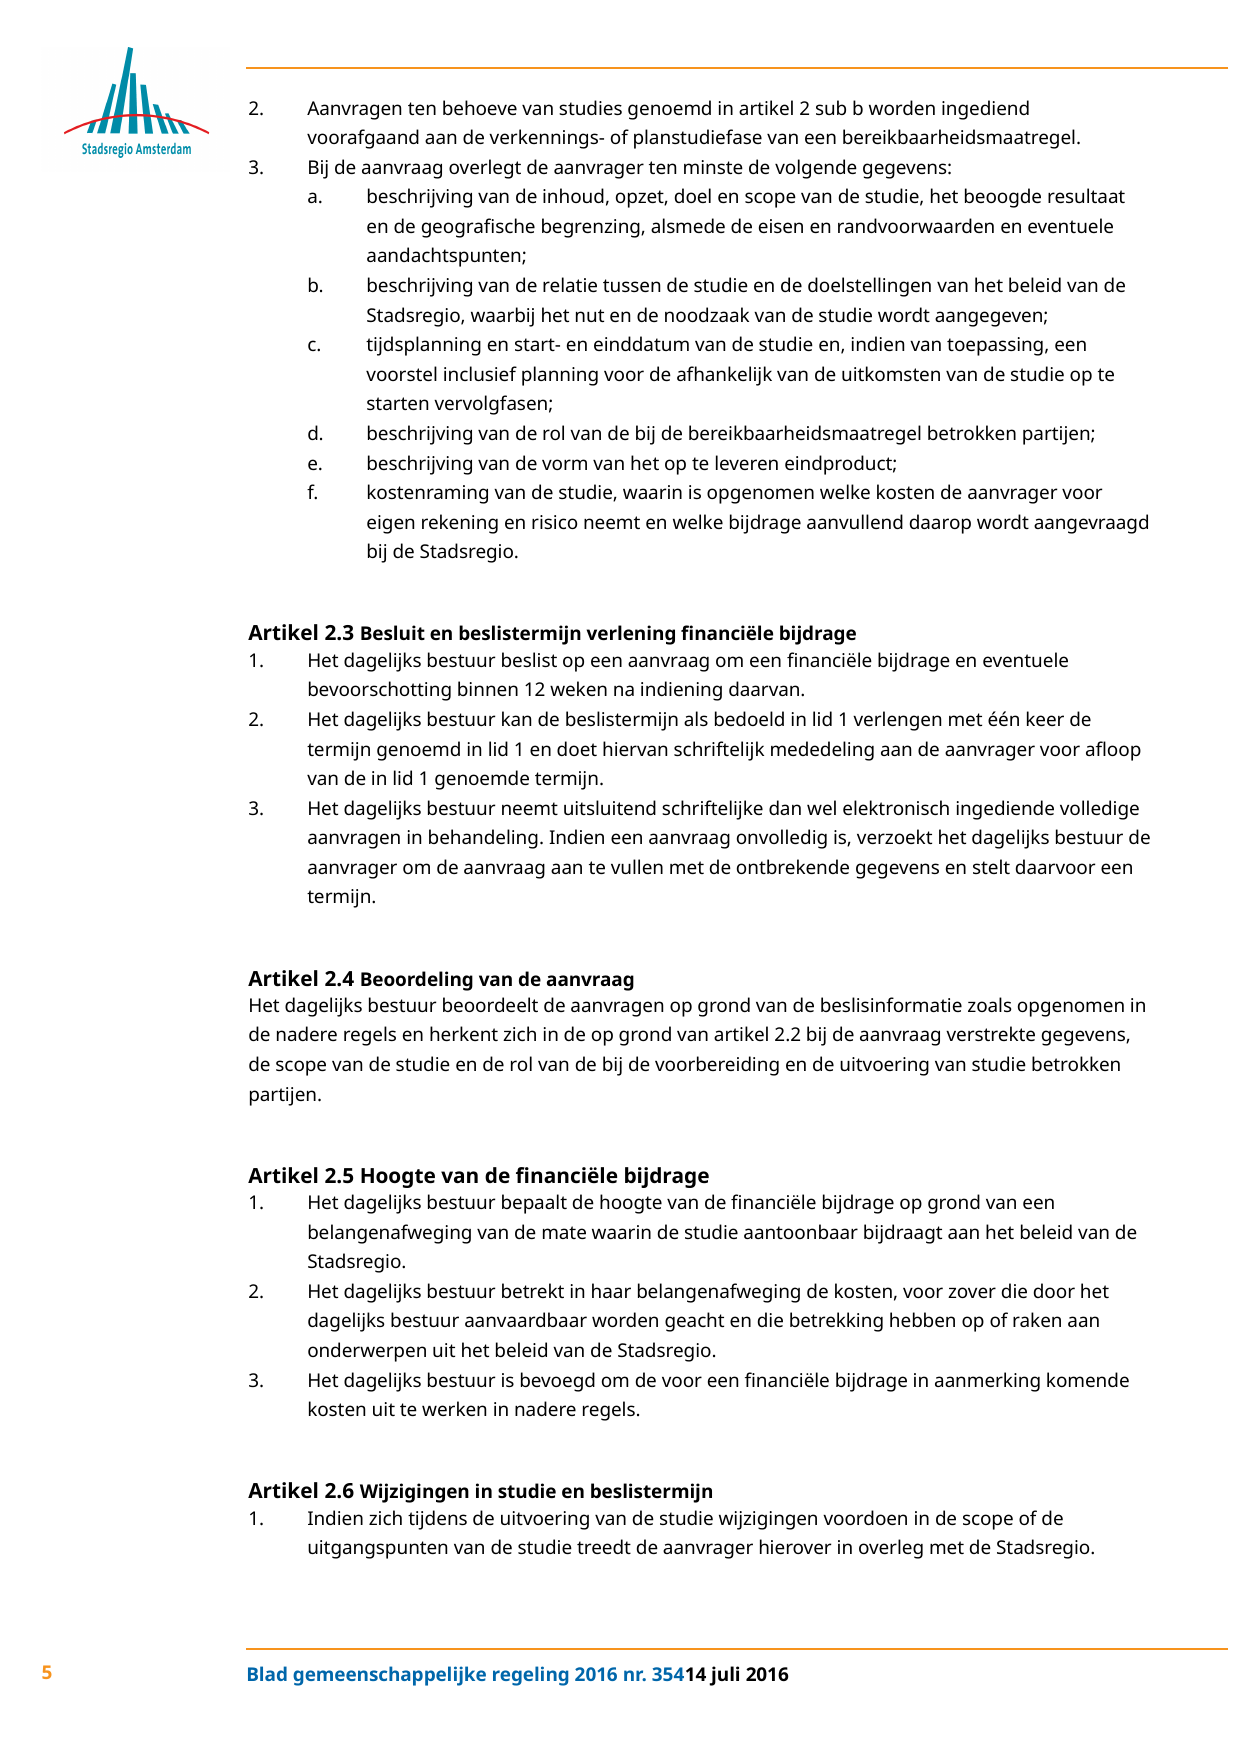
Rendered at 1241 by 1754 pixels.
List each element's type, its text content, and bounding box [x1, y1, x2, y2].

list tijdsplanning en start- en einddatum van de studie en, indien van toepassing, een voorstel inclusief planning voor de afhankelijk van de uitkomsten van de studie op te starten vervolgfasen; [307, 331, 1152, 416]
list kostenraming van de studie, waarin is opgenomen welke kosten de aanvrager voor eigen rekening en risico neemt en welke bijdrage aanvullend daarop wordt aangevraagd bij de Stadsregio. [307, 479, 1152, 564]
list Bij de aanvraag overlegt de aanvrager ten minste de volgende gegevens: [248, 154, 1152, 180]
list beschrijving van de vorm van het op te leveren eindproduct; [307, 450, 1152, 476]
list beschrijving van de rol van de bij de bereikbaarheidsmaatregel betrokken partijen; [307, 420, 1152, 446]
text Artikel 2.6 Wijzigingen in studie en beslistermijn [248, 1476, 1152, 1505]
text Het dagelijks bestuur beoordeelt de aanvragen op grond van de beslisinformatie zoals opgenomen in de nadere regels en herkent zich in de op grond van artikel 2.2 bij de aanvraag verstrekte gegevens, de scope van de studie en de rol van de bij de voorbereiding en de uitvoering van studie betrokken partijen. [248, 992, 1152, 1107]
list Het dagelijks bestuur neemt uitsluitend schriftelijke dan wel elektronisch ingediende volledige aanvragen in behandeling. Indien een aanvraag onvolledig is, verzoekt het dagelijks bestuur de aanvrager om de aanvraag aan te vullen met de ontbrekende gegevens en stelt daarvoor een termijn. [248, 795, 1152, 909]
list Het dagelijks bestuur bepaalt de hoogte van de financiële bijdrage op grond van een belangenafweging van de mate waarin de studie aantoonbaar bijdraagt aan het beleid van de Stadsregio. [248, 1189, 1152, 1274]
list Het dagelijks bestuur beslist op een aanvraag om een financiële bijdrage en eventuele bevoorschotting binnen 12 weken na indiening daarvan. [248, 647, 1152, 702]
list Het dagelijks bestuur is bevoegd om de voor een financiële bijdrage in aanmerking komende kosten uit te werken in nadere regels. [248, 1367, 1152, 1422]
list beschrijving van de inhoud, opzet, doel en scope van de studie, het beoogde resultaat en de geografische begrenzing, alsmede de eisen en randvoorwaarden en eventuele aandachtspunten; [307, 183, 1152, 268]
list Indien zich tijdens de uitvoering van de studie wijzigingen voordoen in de scope of de uitgangspunten van de studie treedt de aanvrager hierover in overleg met de Stadsregio. [248, 1505, 1152, 1560]
text Artikel 2.3 Besluit en beslistermijn verlening financiële bijdrage [248, 618, 1152, 647]
text Artikel 2.5 Hoogte van de financiële bijdrage [248, 1161, 1152, 1189]
list Het dagelijks bestuur kan de beslistermijn als bedoeld in lid 1 verlengen met één keer de termijn genoemd in lid 1 en doet hiervan schriftelijk mededeling aan de aanvrager voor afloop van de in lid 1 genoemde termijn. [248, 706, 1152, 791]
list Aanvragen ten behoeve van studies genoemd in artikel 2 sub b worden ingediend voorafgaand aan de verkennings- of planstudiefase van een bereikbaarheidsmaatregel. [248, 95, 1152, 150]
list Het dagelijks bestuur betrekt in haar belangenafweging de kosten, voor zover die door het dagelijks bestuur aanvaardbaar worden geacht en die betrekking hebben op of raken aan onderwerpen uit het beleid van de Stadsregio. [248, 1278, 1152, 1363]
text Artikel 2.4 Beoordeling van de aanvraag [248, 964, 1152, 992]
list beschrijving van de relatie tussen de studie en de doelstellingen van het beleid van de Stadsregio, waarbij het nut en de noodzaak van de studie wordt aangegeven; [307, 272, 1152, 328]
picture [41, 47, 231, 172]
